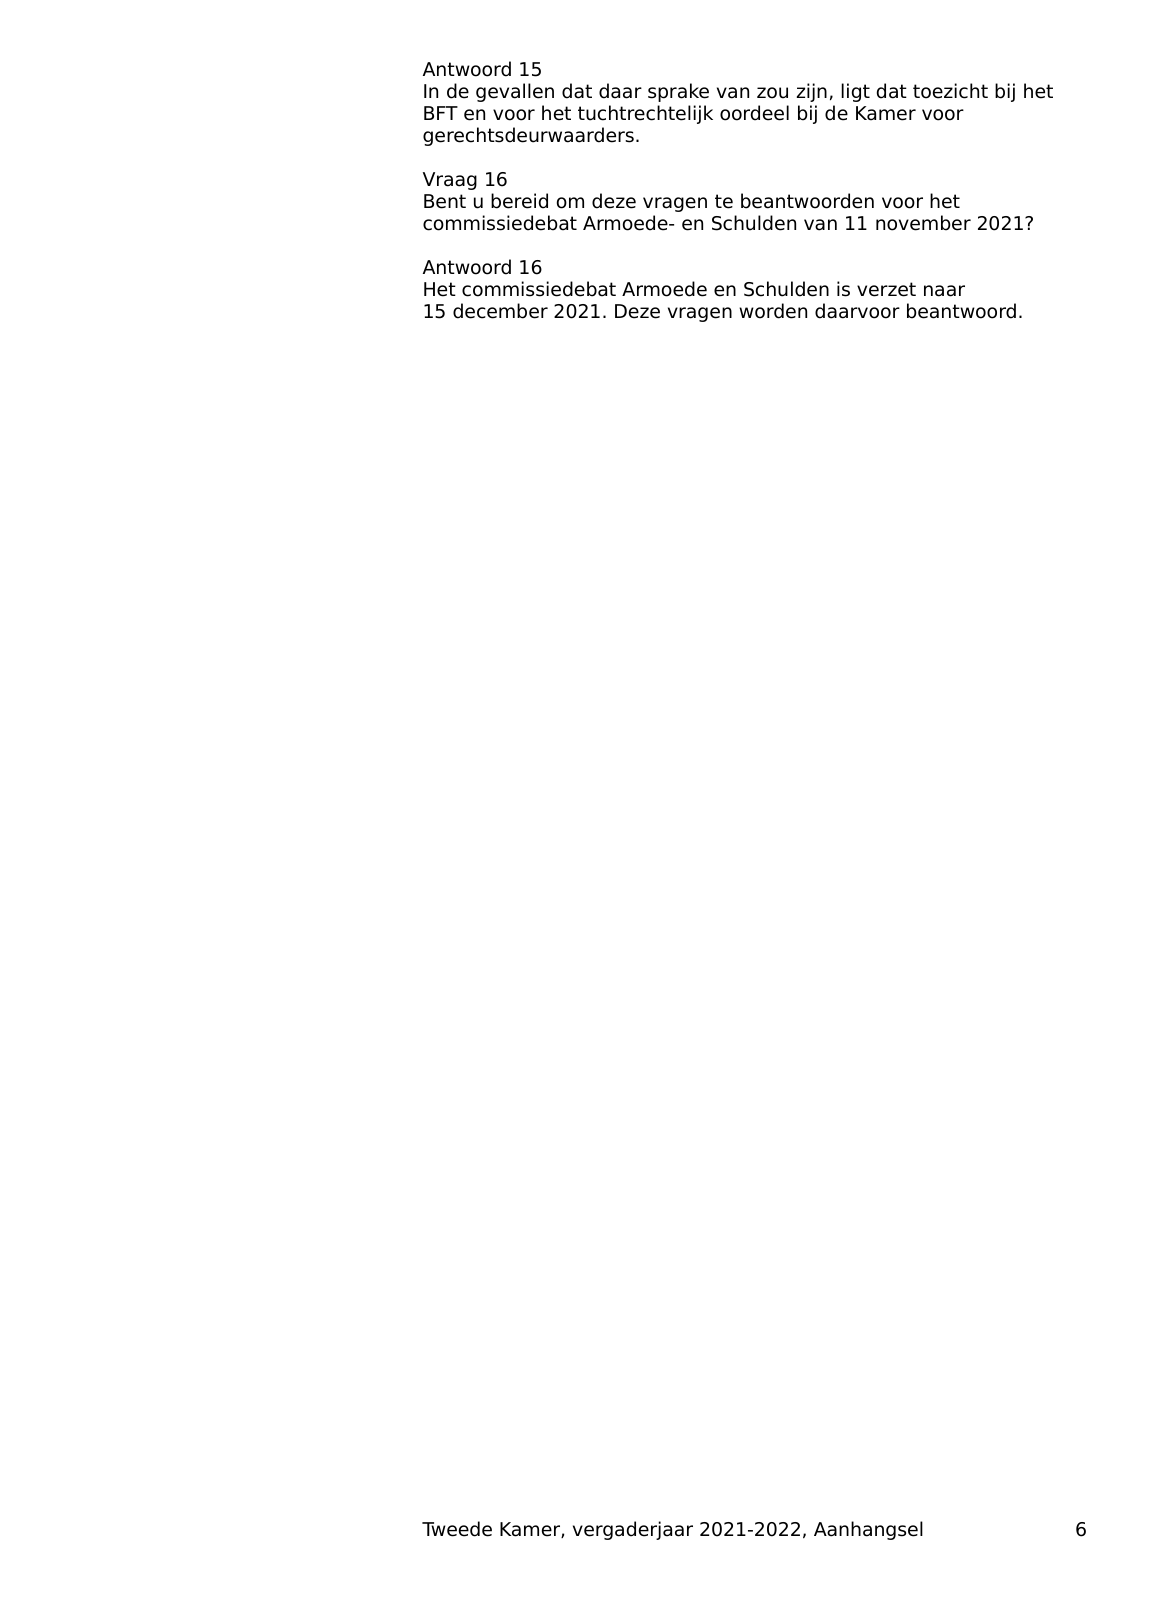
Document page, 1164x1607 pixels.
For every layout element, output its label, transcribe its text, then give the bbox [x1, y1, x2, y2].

text Het commissiedebat Armoede en Schulden is verzet naar 15 december 2021. Deze vragen worden daarvoor beantwoord. [422, 279, 1087, 323]
text Antwoord 16 [422, 257, 1087, 279]
text Bent u bereid om deze vragen te beantwoorden voor het commissiedebat Armoede- en Schulden van 11 november 2021? [422, 191, 1087, 235]
text In de gevallen dat daar sprake van zou zijn, ligt dat toezicht bij het BFT en voor het tuchtrechtelijk oordeel bij de Kamer voor gerechtsdeurwaarders. [422, 81, 1087, 147]
text Antwoord 15 [422, 59, 1087, 81]
text Vraag 16 [422, 169, 1087, 191]
